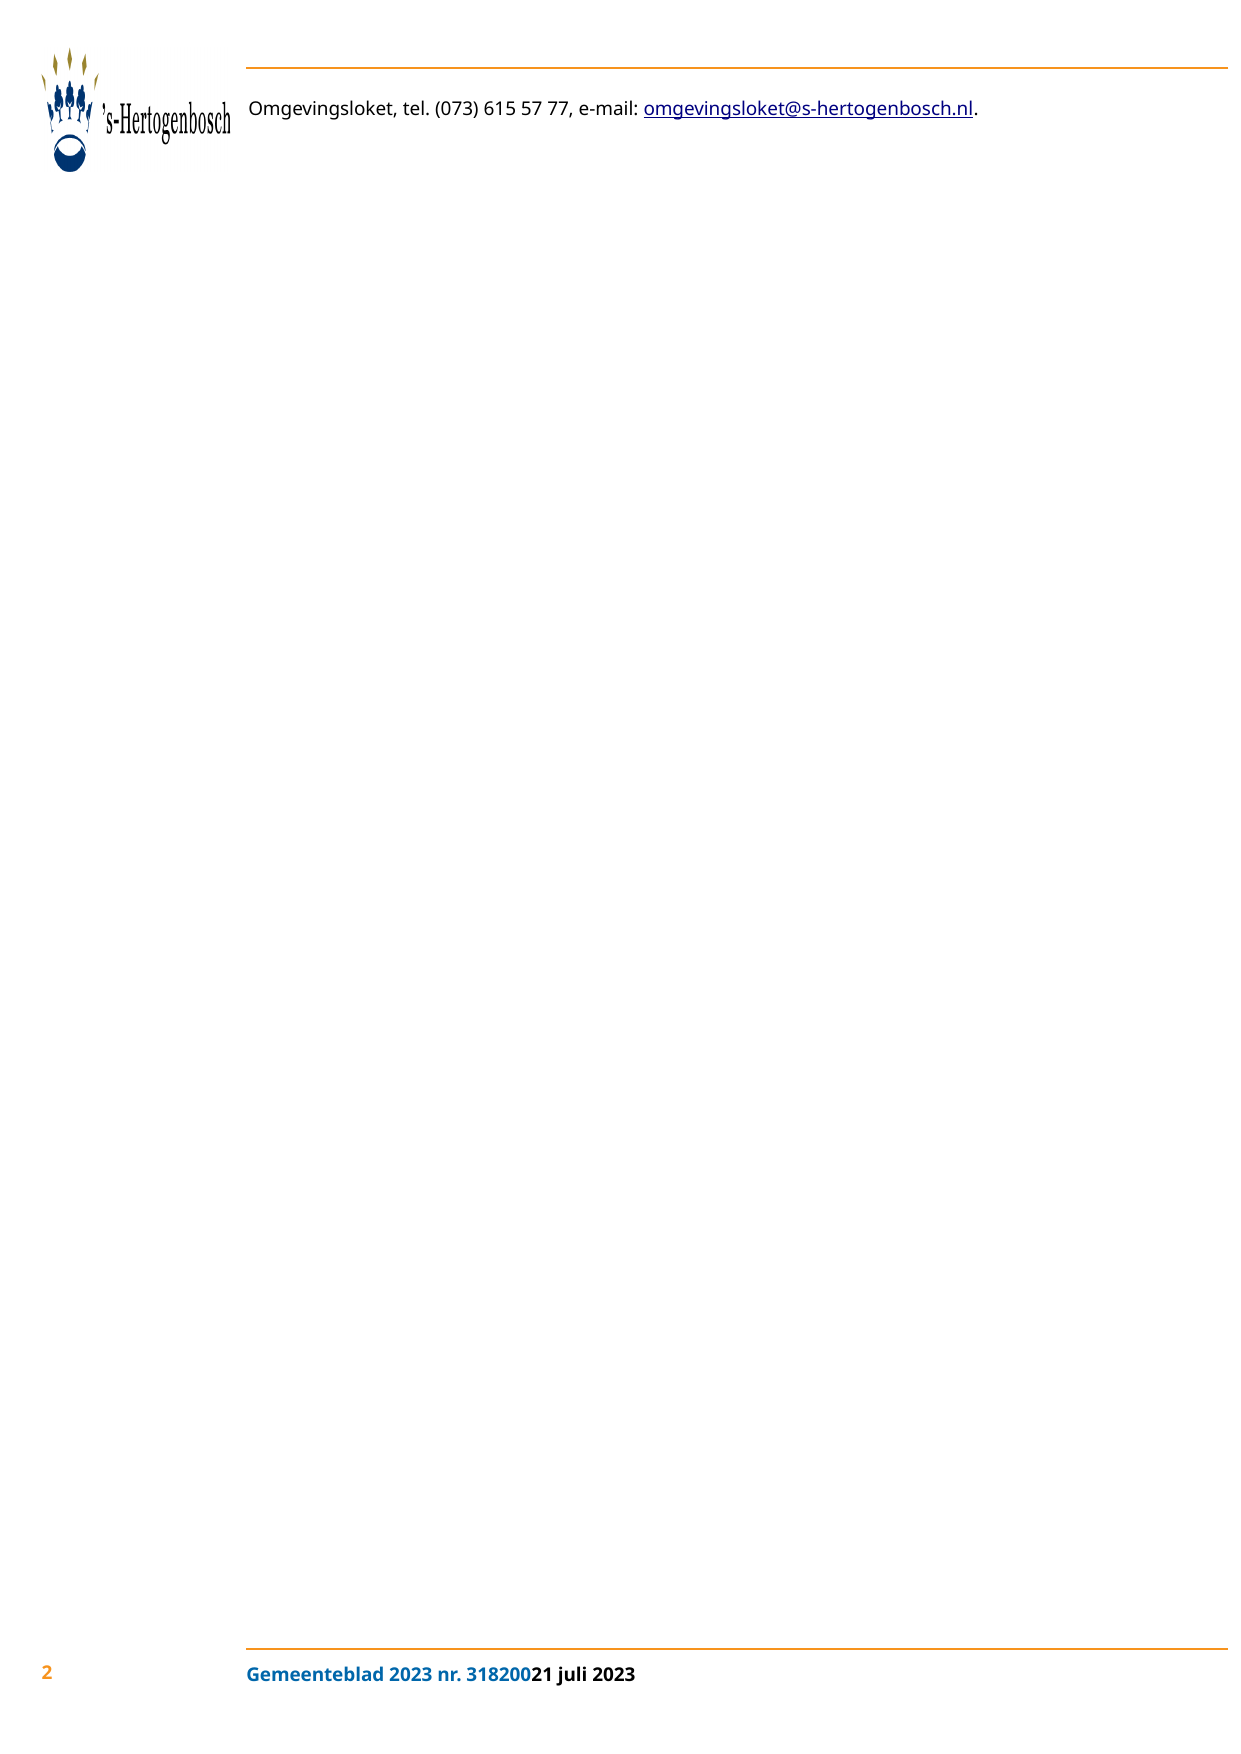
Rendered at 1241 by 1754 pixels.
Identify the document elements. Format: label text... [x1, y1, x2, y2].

picture [41, 47, 231, 172]
text Omgevingsloket, tel. (073) 615 57 77, e-mail: omgevingsloket@s-hertogenbosch.nl. [248, 95, 1152, 121]
